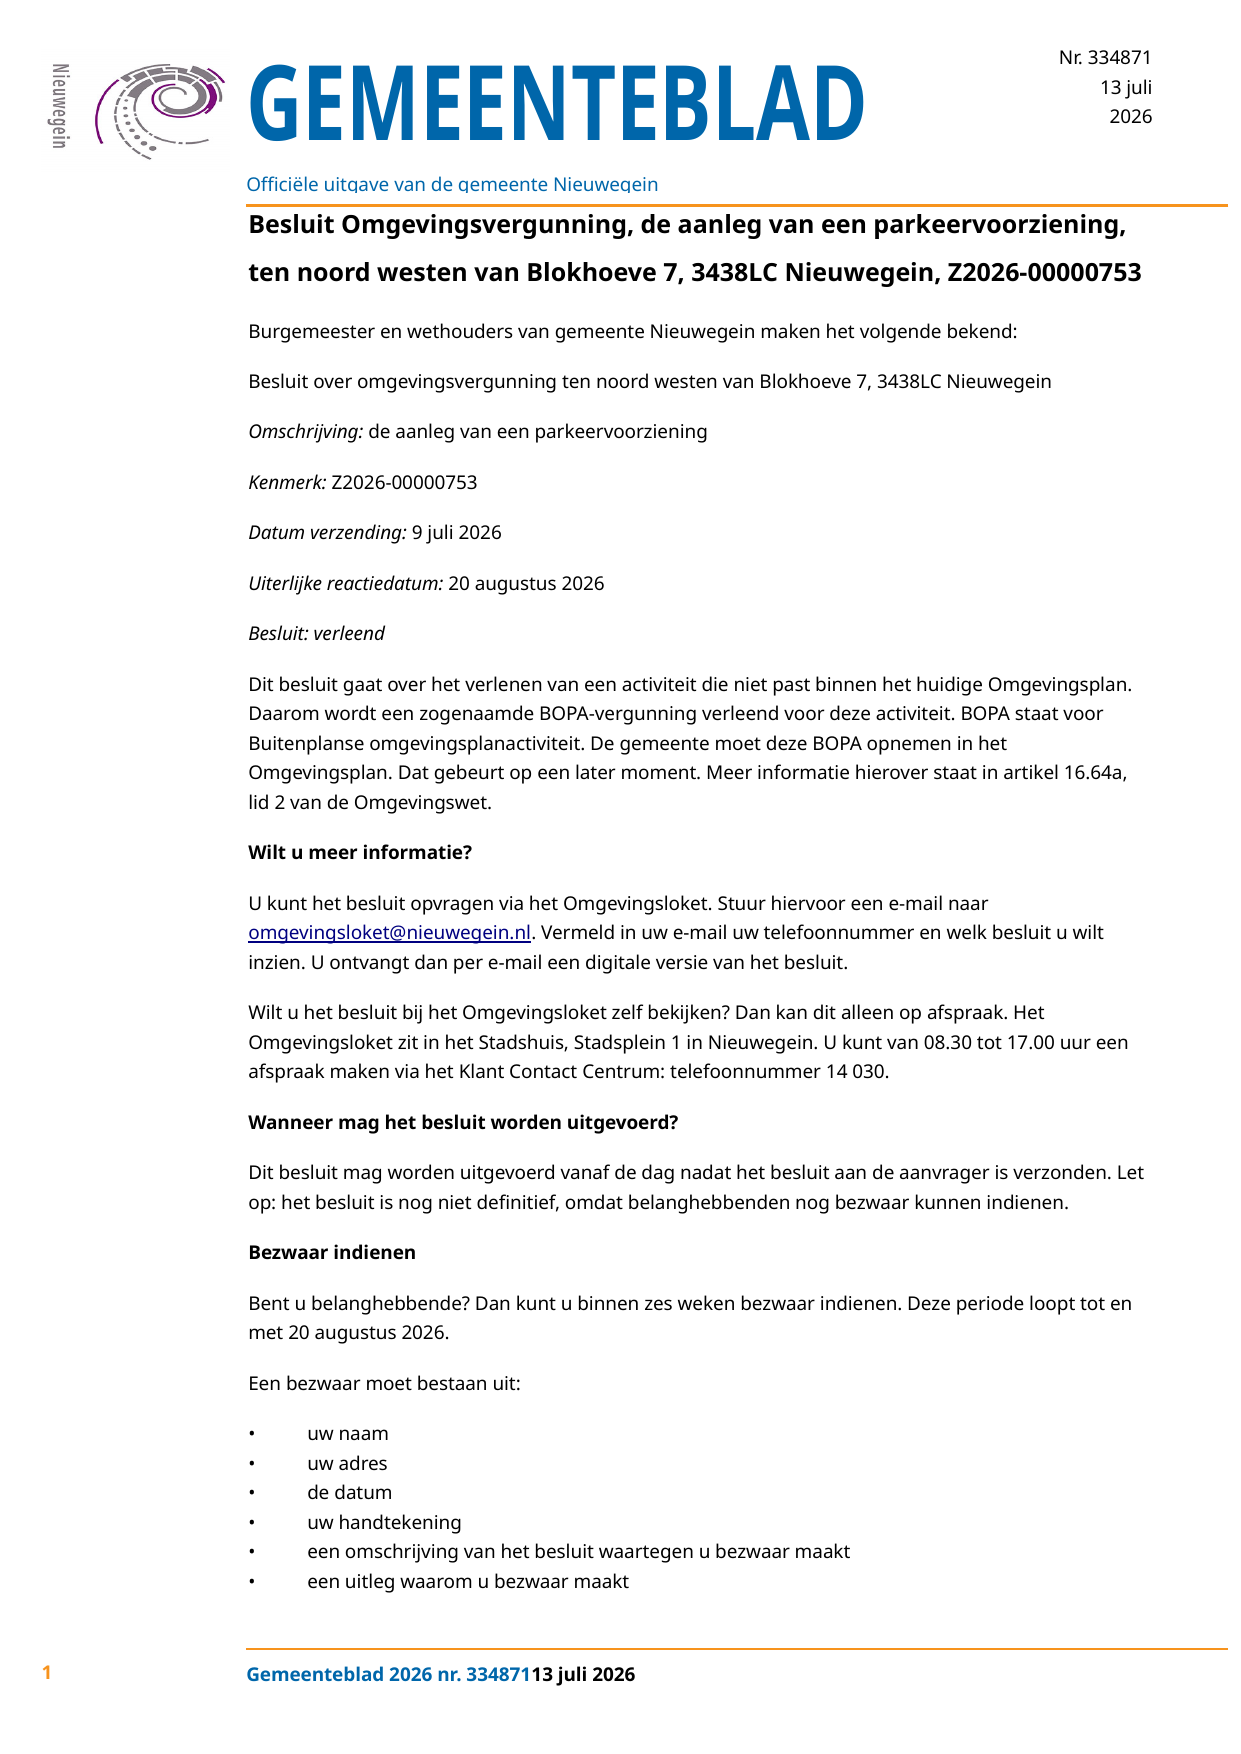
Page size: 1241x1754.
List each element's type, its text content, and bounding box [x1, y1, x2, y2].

list uw handtekening [248, 1509, 1152, 1535]
text Besluit Omgevingsvergunning, de aanleg van een parkeervoorziening, ten noord westen van Blokhoeve 7, 3438LC Nieuwegein, Z2026-00000753 [248, 207, 1152, 288]
list uw naam [248, 1420, 1152, 1446]
text Bent u belanghebbende? Dan kunt u binnen zes weken bezwaar indienen. Deze periode loopt tot en met 20 augustus 2026. [248, 1290, 1152, 1345]
list uw adres [248, 1450, 1152, 1476]
text Wanneer mag het besluit worden uitgevoerd? [248, 1109, 1152, 1135]
text Besluit over omgevingsvergunning ten noord westen van Blokhoeve 7, 3438LC Nieuwegein [248, 368, 1152, 394]
text Besluit: verleend [248, 620, 1152, 646]
text Wilt u het besluit bij het Omgevingsloket zelf bekijken? Dan kan dit alleen op afspraak. Het Omgevingsloket zit in het Stadshuis, Stadsplein 1 in Nieuwegein. U kunt van 08.30 tot 17.00 uur een afspraak maken via het Klant Contact Centrum: telefoonnummer 14 030. [248, 999, 1152, 1084]
text Kenmerk: Z2026-00000753 [248, 469, 1152, 495]
text Uiterlijke reactiedatum: 20 augustus 2026 [248, 570, 1152, 596]
text Omschrijving: de aanleg van een parkeervoorziening [248, 419, 1152, 444]
list de datum [248, 1479, 1152, 1505]
text Datum verzending: 9 juli 2026 [248, 519, 1152, 545]
picture [41, 47, 231, 172]
text Dit besluit mag worden uitgevoerd vanaf de dag nadat het besluit aan de aanvrager is verzonden. Let op: het besluit is nog niet definitief, omdat belanghebbenden nog bezwaar kunnen indienen. [248, 1159, 1152, 1215]
text Een bezwaar moet bestaan uit: [248, 1370, 1152, 1396]
text Burgemeester en wethouders van gemeente Nieuwegein maken het volgende bekend: [248, 318, 1152, 344]
text U kunt het besluit opvragen via het Omgevingsloket. Stuur hiervoor een e-mail naar omgevingsloket@nieuwegein.nl. Vermeld in uw e-mail uw telefoonnummer en welk besluit u wilt inzien. U ontvangt dan per e-mail een digitale versie van het besluit. [248, 890, 1152, 975]
list een uitleg waarom u bezwaar maakt [248, 1568, 1152, 1594]
text Bezwaar indienen [248, 1239, 1152, 1265]
text Wilt u meer informatie? [248, 839, 1152, 865]
list een omschrijving van het besluit waartegen u bezwaar maakt [248, 1539, 1152, 1564]
text Dit besluit gaat over het verlenen van een activiteit die niet past binnen het huidige Omgevingsplan. Daarom wordt een zogenaamde BOPA-vergunning verleend voor deze activiteit. BOPA staat voor Buitenplanse omgevingsplanactiviteit. De gemeente moet deze BOPA opnemen in het Omgevingsplan. Dat gebeurt op een later moment. Meer informatie hierover staat in artikel 16.64a, lid 2 van de Omgevingswet. [248, 671, 1152, 815]
